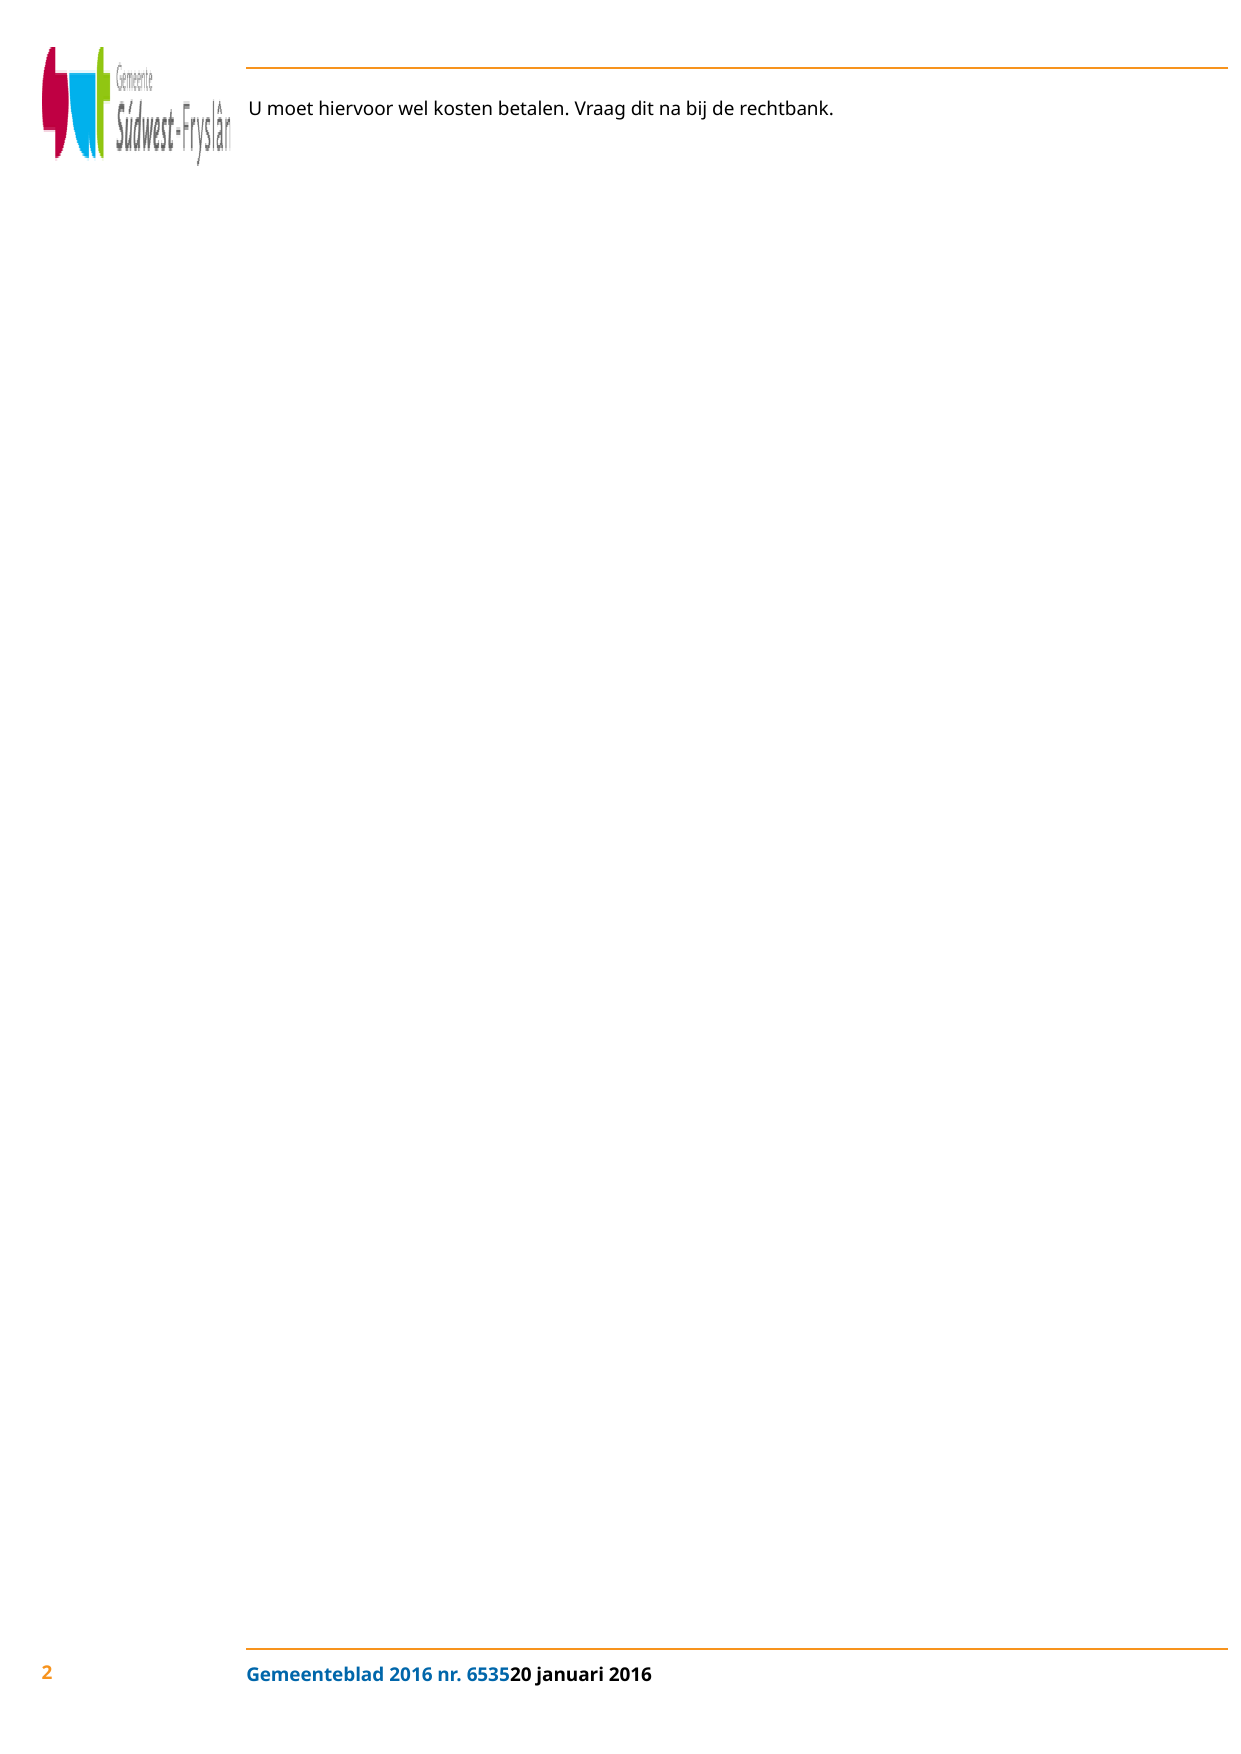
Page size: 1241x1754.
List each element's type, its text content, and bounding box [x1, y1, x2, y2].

picture [41, 47, 231, 172]
text U moet hiervoor wel kosten betalen. Vraag dit na bij de rechtbank. [248, 95, 1152, 121]
